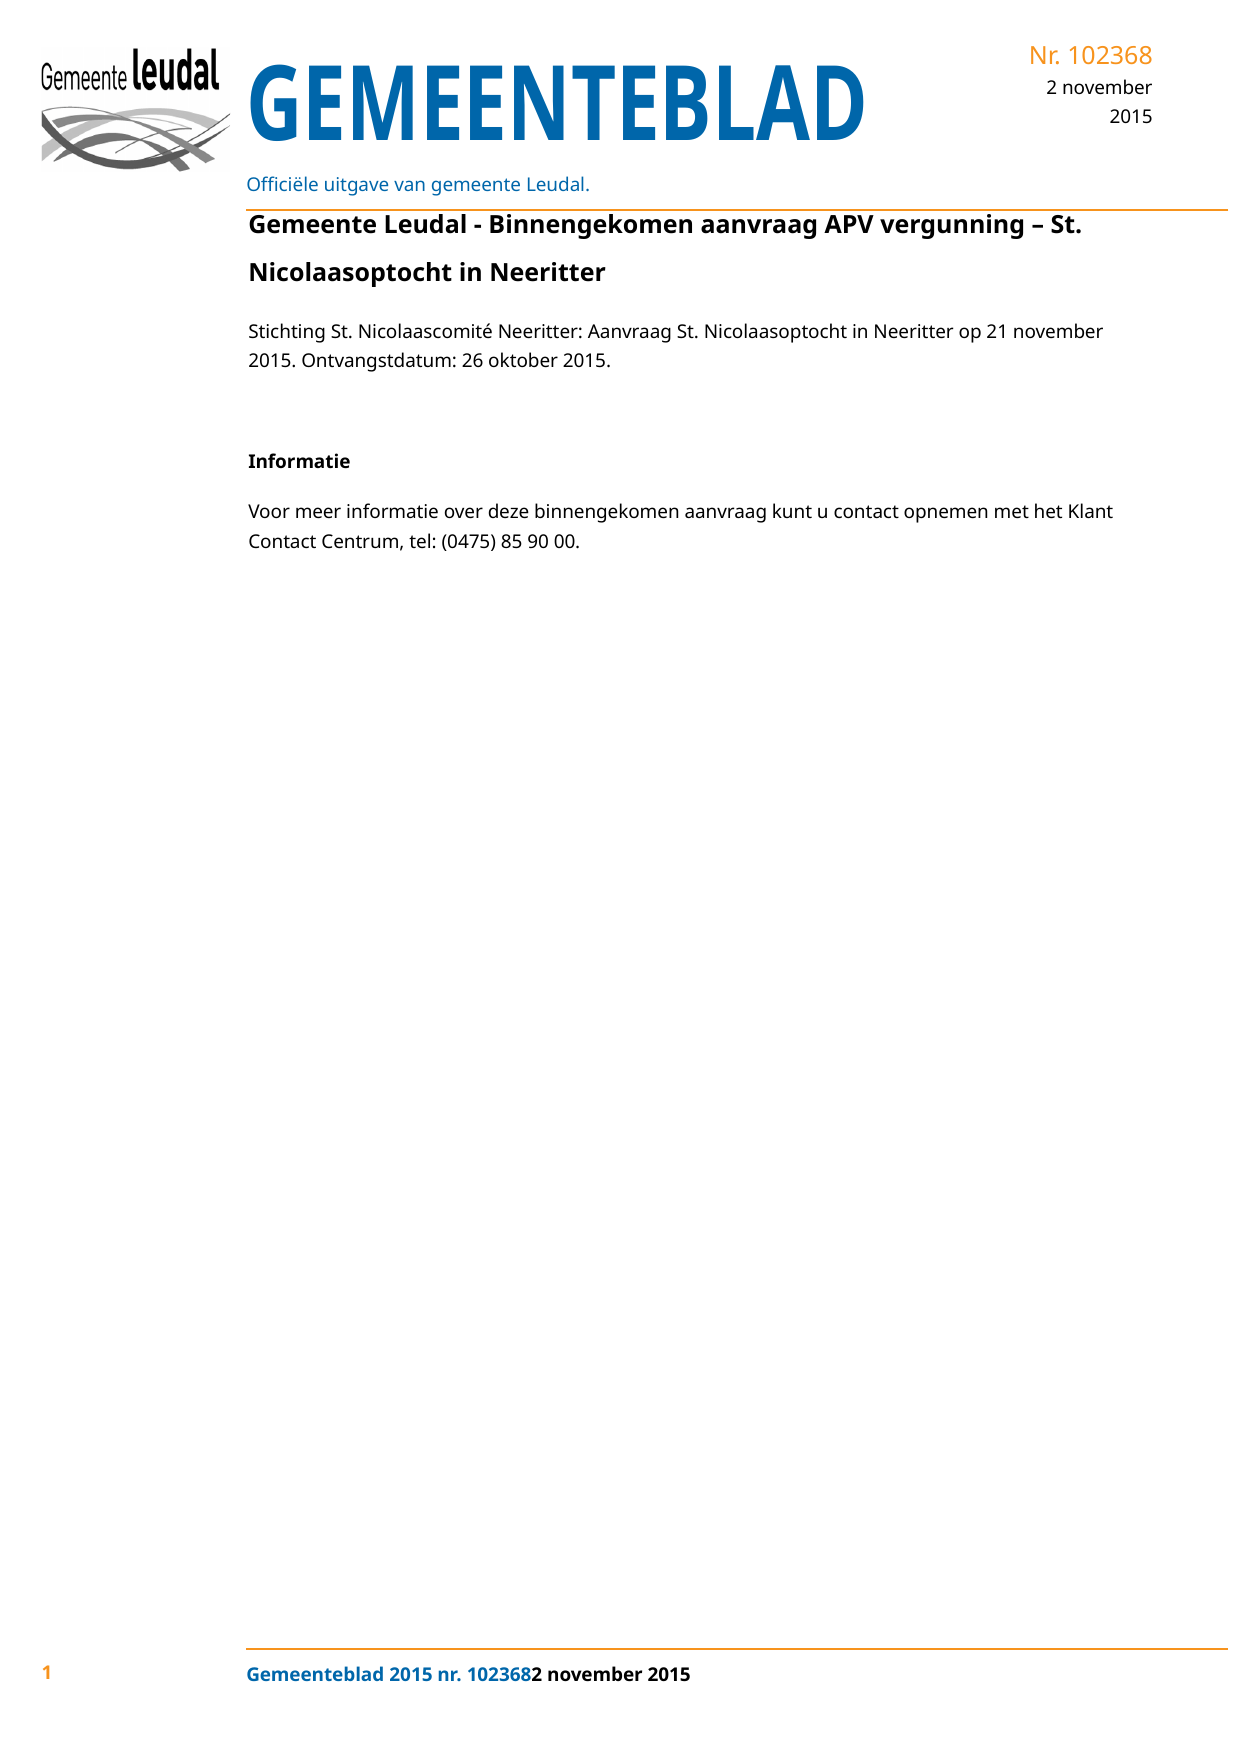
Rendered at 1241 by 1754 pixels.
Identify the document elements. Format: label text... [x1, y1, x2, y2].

text Gemeente Leudal - Binnengekomen aanvraag APV vergunning – St. Nicolaasoptocht in Neeritter [248, 211, 1152, 288]
text Informatie [248, 448, 1152, 474]
text Stichting St. Nicolaascomité Neeritter: Aanvraag St. Nicolaasoptocht in Neeritter op 21 november 2015. Ontvangstdatum: 26 oktober 2015. [248, 318, 1152, 373]
text Voor meer informatie over deze binnengekomen aanvraag kunt u contact opnemen met het Klant Contact Centrum, tel: (0475) 85 90 00. [248, 499, 1152, 554]
picture [41, 47, 231, 172]
